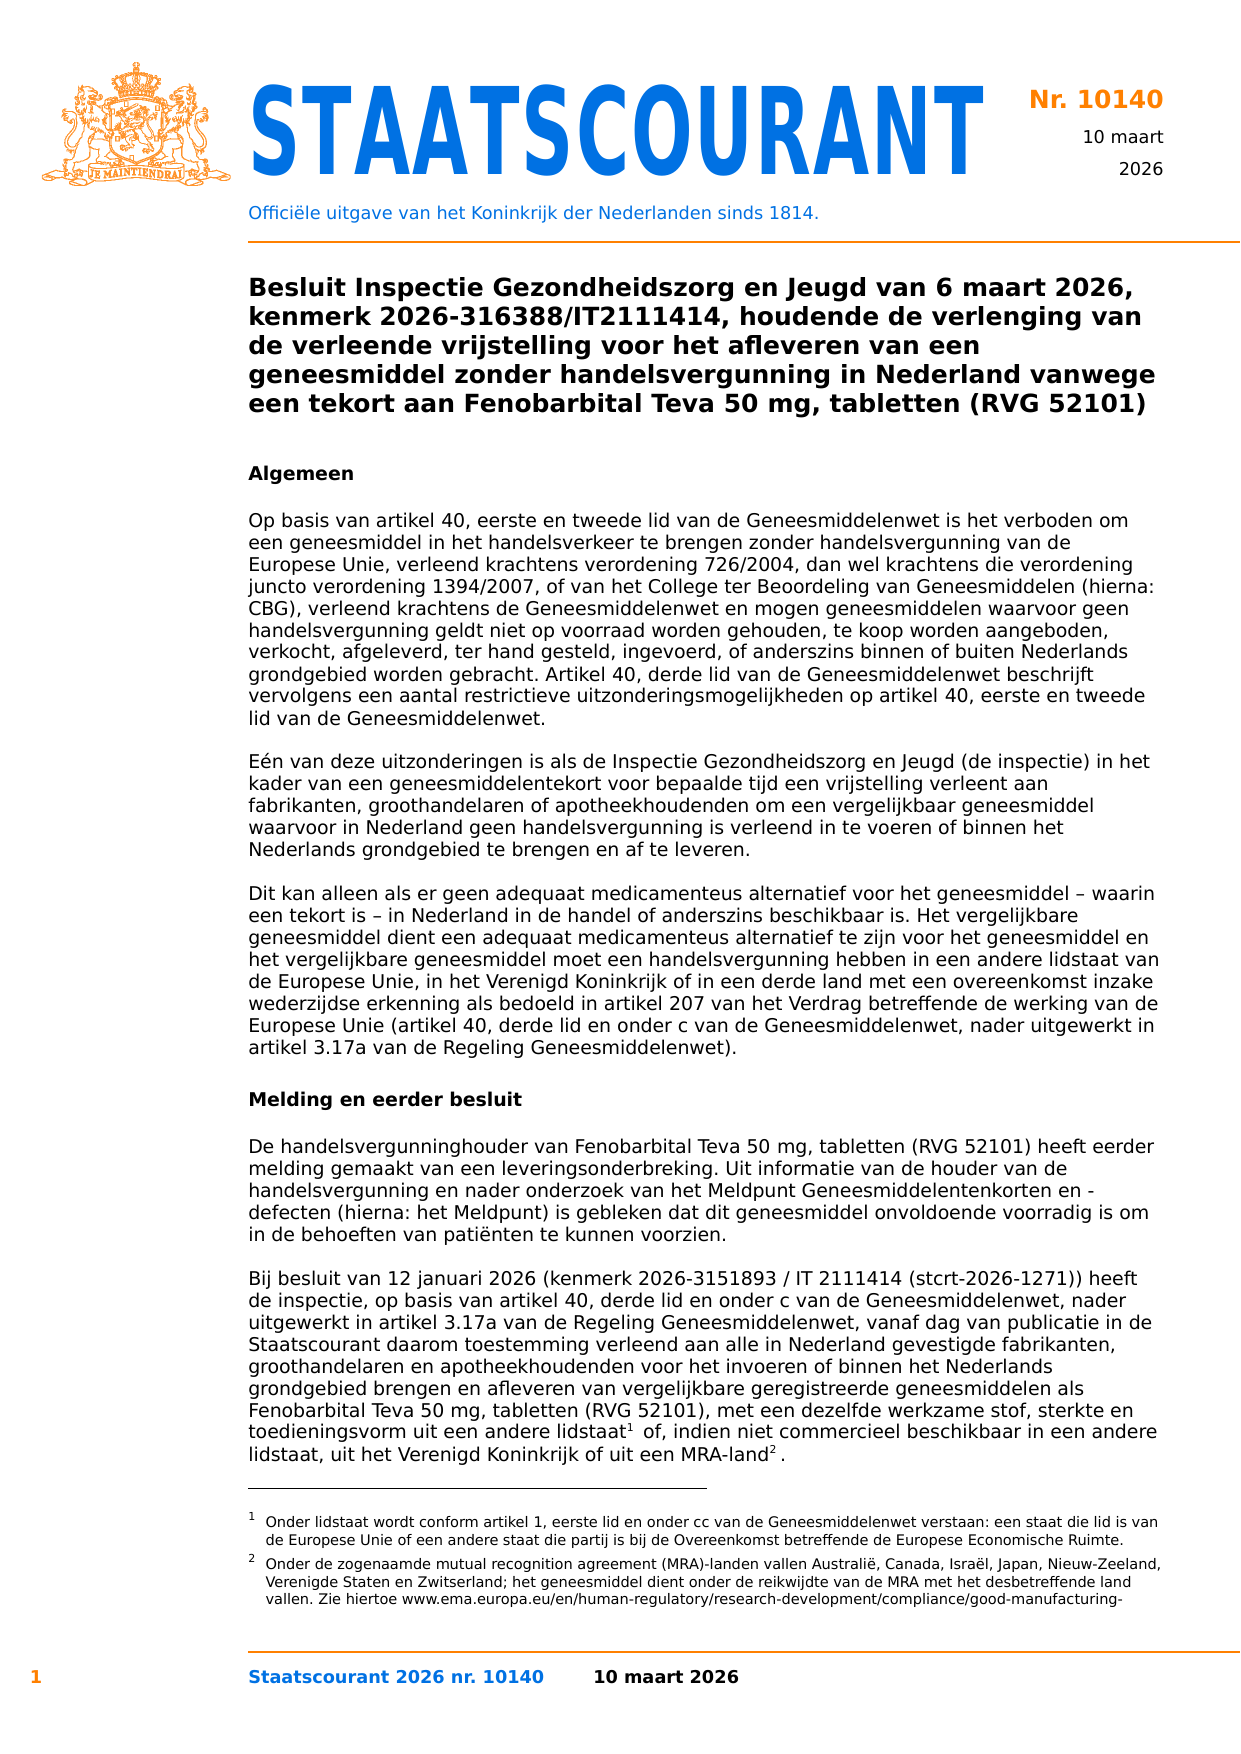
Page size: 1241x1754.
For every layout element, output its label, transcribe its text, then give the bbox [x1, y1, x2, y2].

text Onder lidstaat wordt conform artikel 1, eerste lid en onder cc van de Geneesmiddelenwet verstaan: een staat die lid is van de Europese Unie of een andere staat die partij is bij de Overeenkomst betreffende de Europese Economische Ruimte. [248, 1510, 1163, 1549]
table_cell Officiële uitgave van het Koninkrijk der Nederlanden sinds 1814. [248, 203, 1240, 241]
table_cell 2026 [998, 153, 1240, 203]
picture [41, 62, 231, 186]
text Bij besluit van 12 januari 2026 (kenmerk 2026-3151893 / IT 2111414 (stcrt-2026-1271)) heeft de inspectie, op basis van artikel 40, derde lid en onder c van de Geneesmiddelenwet, nader uitgewerkt in artikel 3.17a van de Regeling Geneesmiddelenwet, vanaf dag van publicatie in de Staatscourant daarom toestemming verleend aan alle in Nederland gevestigde fabrikanten, groothandelaren en apotheekhoudenden voor het invoeren of binnen het Nederlands grondgebied brengen en afleveren van vergelijkbare geregistreerde geneesmiddelen als Fenobarbital Teva 50 mg, tabletten (RVG 52101), met een dezelfde werkzame stof, sterkte en toedieningsvorm uit een andere lidstaat of, indien niet commercieel beschikbaar in een andere lidstaat, uit het Verenigd Koninkrijk of uit een MRA-land. [248, 1268, 1163, 1465]
text Op basis van artikel 40, eerste en tweede lid van de Geneesmiddelenwet is het verboden om een geneesmiddel in het handelsverkeer te brengen zonder handelsvergunning van de Europese Unie, verleend krachtens verordening 726/2004, dan wel krachtens die verordening juncto verordening 1394/2007, of van het College ter Beoordeling van Geneesmiddelen (hierna: CBG), verleend krachtens de Geneesmiddelenwet en mogen geneesmiddelen waarvoor geen handelsvergunning geldt niet op voorraad worden gehouden, te koop worden aangeboden, verkocht, afgeleverd, ter hand gesteld, ingevoerd, of anderszins binnen of buiten Nederlands grondgebied worden gebracht. Artikel 40, derde lid van de Geneesmiddelenwet beschrijft vervolgens een aantal restrictieve uitzonderingsmogelijkheden op artikel 40, eerste en tweede lid van de Geneesmiddelenwet. [248, 509, 1163, 729]
text De handelsvergunninghouder van Fenobarbital Teva 50 mg, tabletten (RVG 52101) heeft eerder melding gemaakt van een leveringsonderbreking. Uit informatie van de houder van de handelsvergunning en nader onderzoek van het Meldpunt Geneesmiddelentenkorten en -defecten (hierna: het Meldpunt) is gebleken dat dit geneesmiddel onvoldoende voorradig is om in de behoeften van patiënten te kunnen voorzien. [248, 1136, 1163, 1246]
text Dit kan alleen als er geen adequaat medicamenteus alternatief voor het geneesmiddel – waarin een tekort is – in Nederland in de handel of anderszins beschikbaar is. Het vergelijkbare geneesmiddel dient een adequaat medicamenteus alternatief te zijn voor het geneesmiddel en het vergelijkbare geneesmiddel moet een handelsvergunning hebben in een andere lidstaat van de Europese Unie, in het Verenigd Koninkrijk of in een derde land met een overeenkomst inzake wederzijdse erkenning als bedoeld in artikel 207 van het Verdrag betreffende de werking van de Europese Unie (artikel 40, derde lid en onder c van de Geneesmiddelenwet, nader uitgewerkt in artikel 3.17a van de Regeling Geneesmiddelenwet). [248, 883, 1163, 1059]
table_cell 10 maart [998, 121, 1240, 153]
text Onder de zogenaamde mutual recognition agreement (MRA)-landen vallen Australië, Canada, Israël, Japan, Nieuw-Zeeland, Verenigde Staten en Zwitserland; het geneesmiddel dient onder de reikwijdte van de MRA met het desbetreffende land vallen. Zie hiertoe www.ema.europa.eu/en/human-regulatory/research-development/compliance/good-manufacturing- [248, 1552, 1163, 1608]
subtitle Algemeen [248, 463, 1163, 484]
table_header STAATSCOURANT [248, 62, 998, 203]
subtitle Besluit Inspectie Gezondheidszorg en Jeugd van 6 maart 2026, kenmerk 2026-316388/IT2111414, houdende de verlenging van de verleende vrijstelling voor het afleveren van een geneesmiddel zonder handelsvergunning in Nederland vanwege een tekort aan Fenobarbital Teva 50 mg, tabletten (RVG 52101) [248, 273, 1163, 419]
subtitle Melding en eerder besluit [248, 1089, 1163, 1111]
table_header [25, 62, 248, 241]
table_header Nr. 10140 [998, 62, 1240, 121]
text Eén van deze uitzonderingen is als de Inspectie Gezondheidszorg en Jeugd (de inspectie) in het kader van een geneesmiddelentekort voor bepaalde tijd een vrijstelling verleent aan fabrikanten, groothandelaren of apotheekhoudenden om een vergelijkbaar geneesmiddel waarvoor in Nederland geen handelsvergunning is verleend in te voeren of binnen het Nederlands grondgebied te brengen en af te leveren. [248, 751, 1163, 861]
